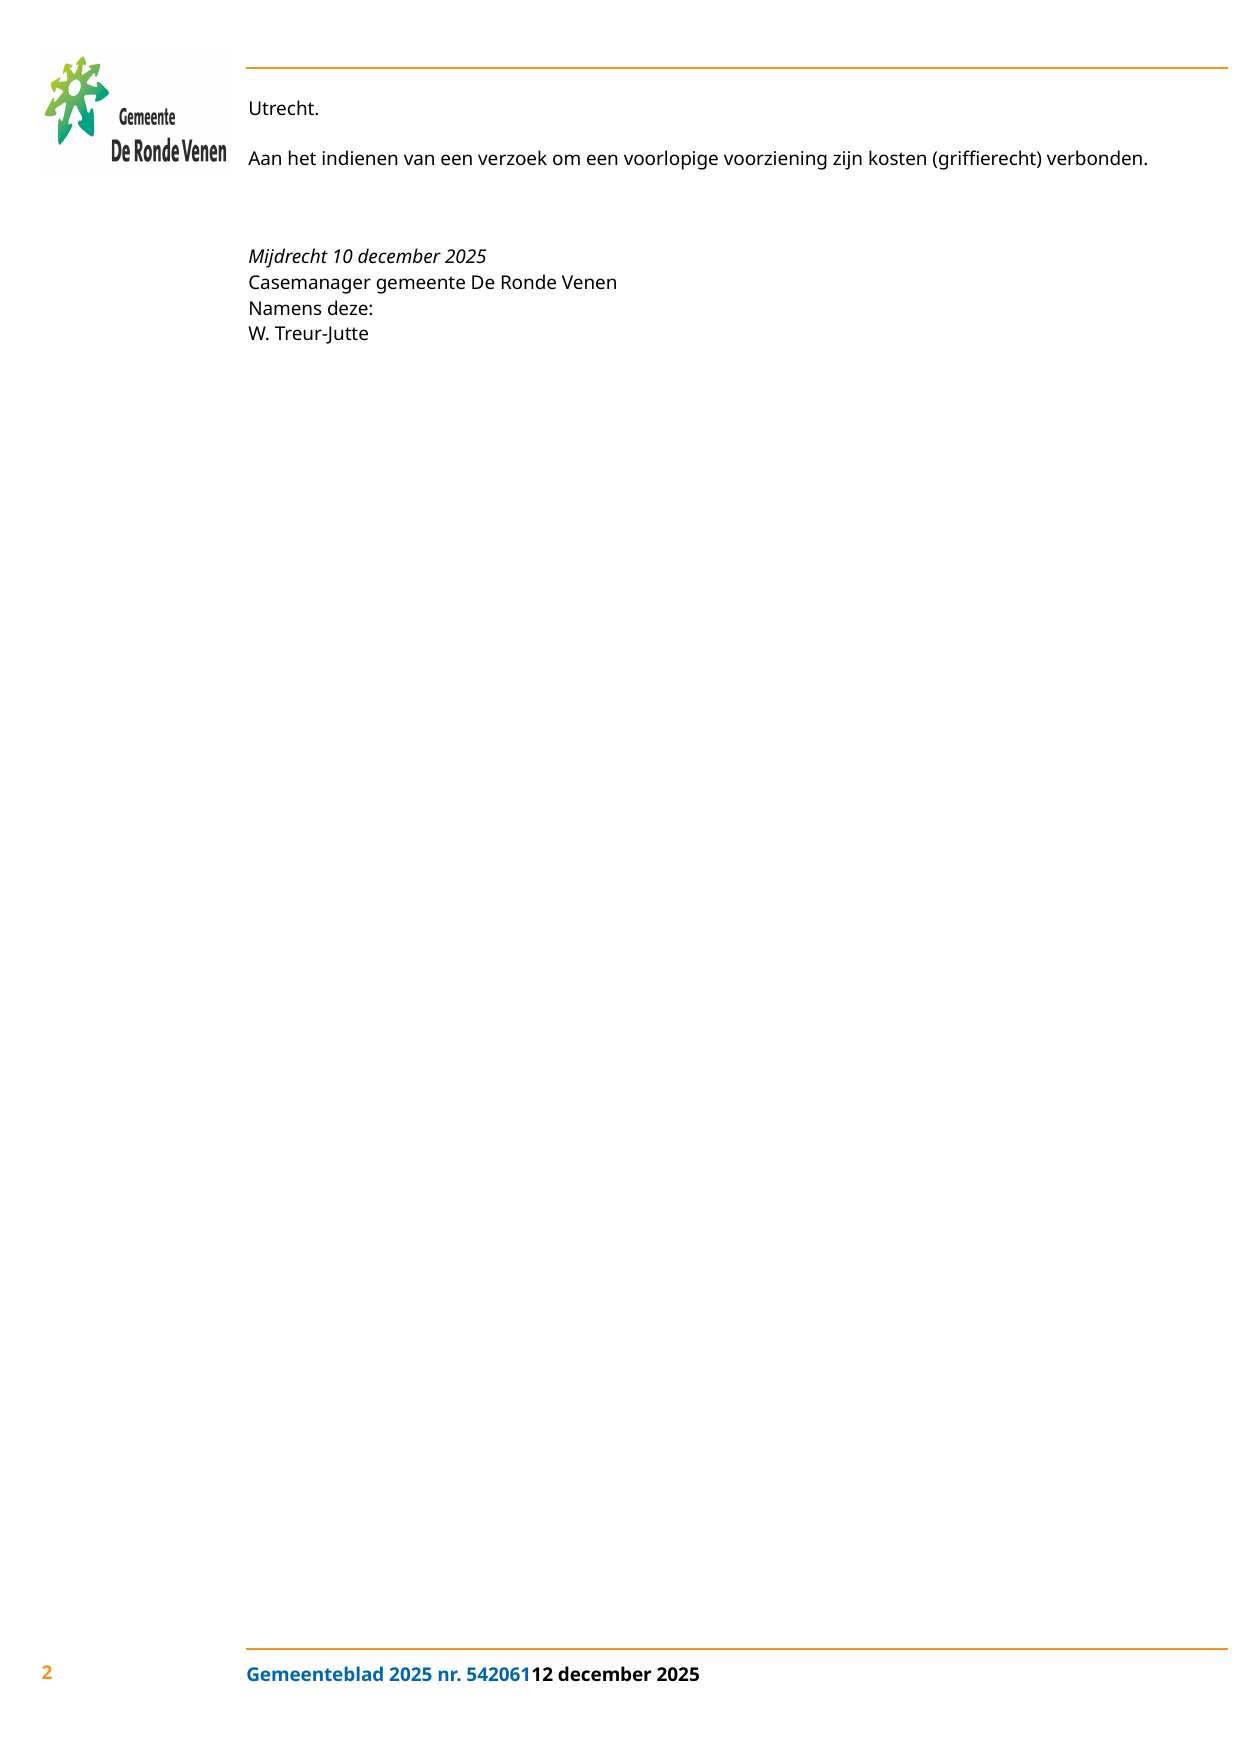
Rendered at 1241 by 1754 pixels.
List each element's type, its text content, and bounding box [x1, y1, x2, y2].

text W. Treur-Jutte [248, 321, 1152, 346]
text Aan het indienen van een verzoek om een voorlopige voorziening zijn kosten (griffierecht) verbonden. [248, 145, 1152, 171]
text Utrecht. [248, 95, 1152, 121]
text Namens deze: [248, 295, 1152, 321]
picture [41, 47, 231, 172]
text Casemanager gemeente De Ronde Venen [248, 269, 1152, 295]
text Mijdrecht 10 december 2025 [248, 243, 1152, 269]
